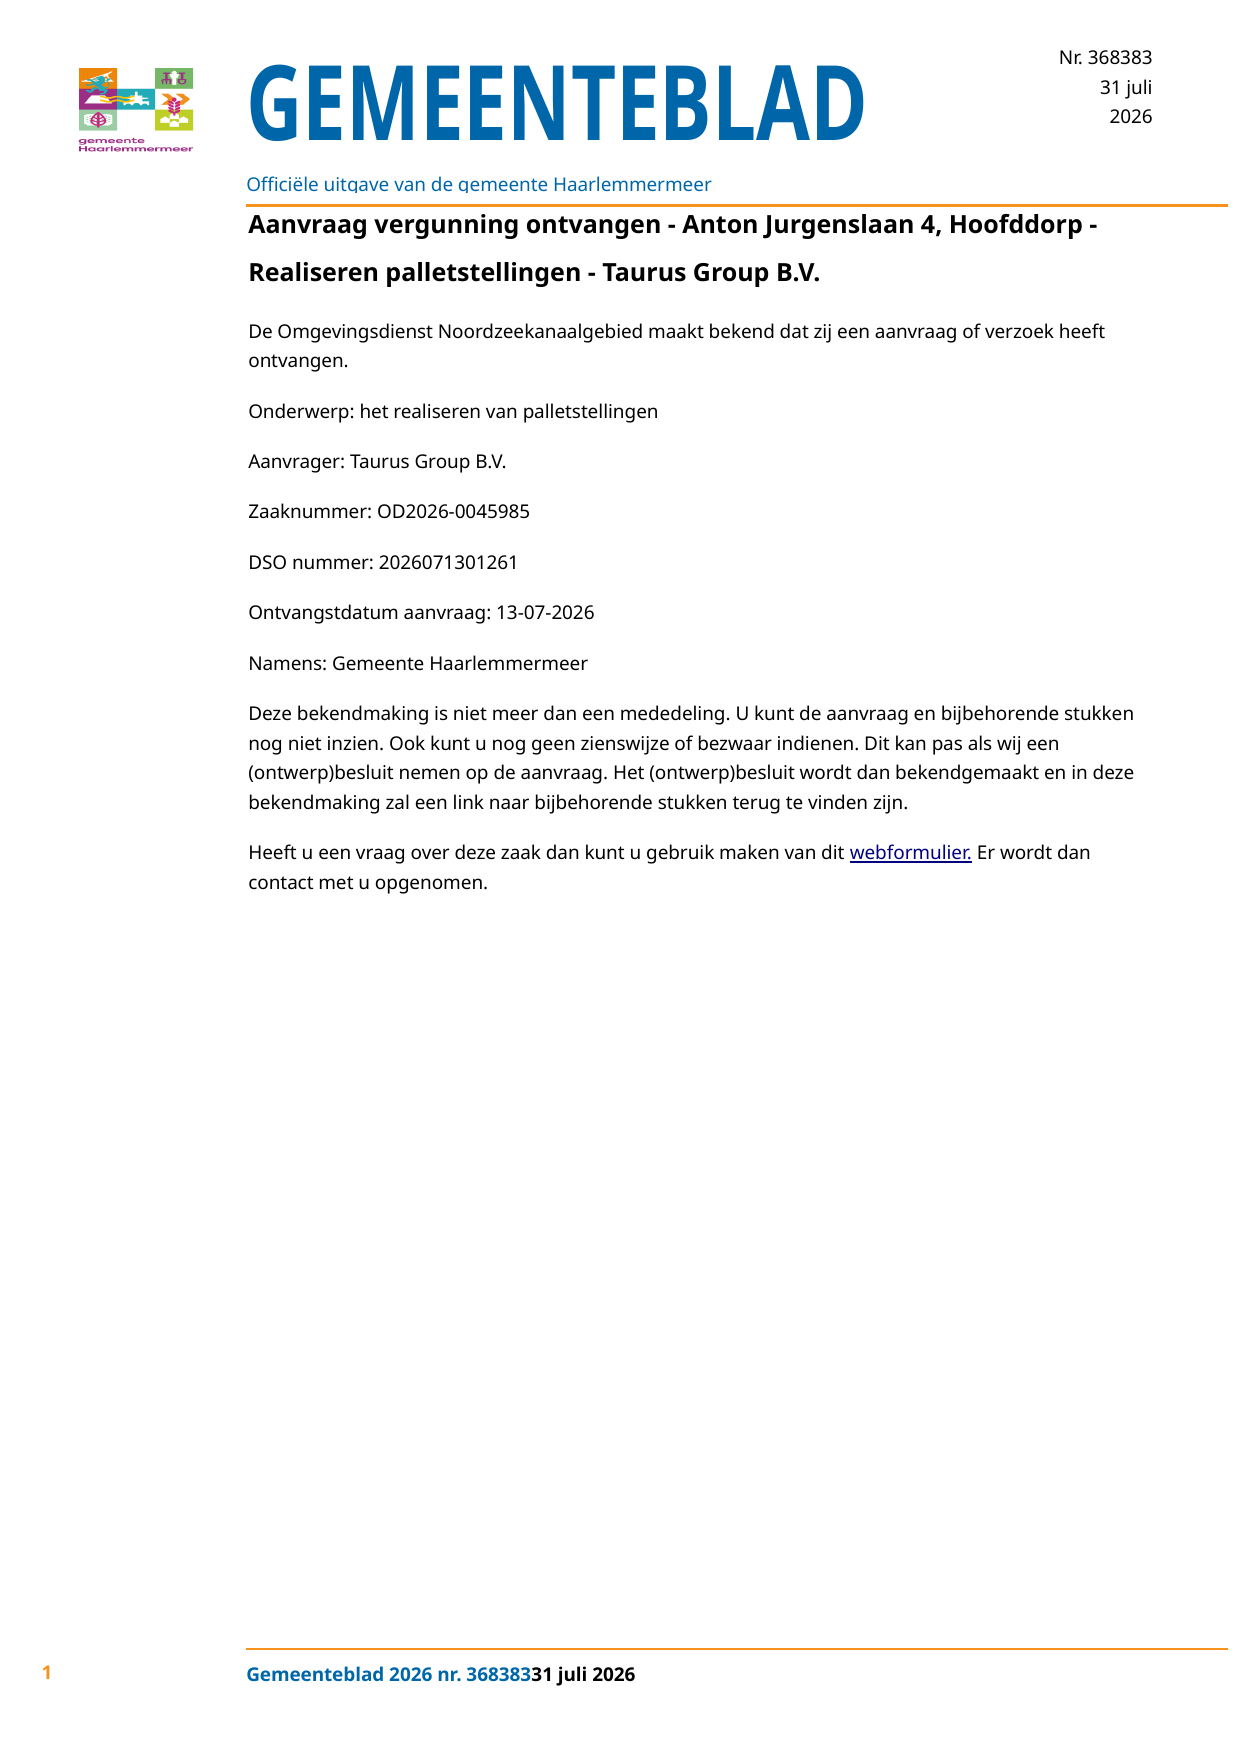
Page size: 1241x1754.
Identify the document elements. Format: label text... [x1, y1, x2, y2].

text Onderwerp: het realiseren van palletstellingen [248, 398, 1152, 424]
text Aanvraag vergunning ontvangen - Anton Jurgenslaan 4, Hoofddorp - Realiseren palletstellingen - Taurus Group B.V. [248, 207, 1152, 288]
text Ontvangstdatum aanvraag: 13-07-2026 [248, 599, 1152, 625]
text De Omgevingsdienst Noordzeekanaalgebied maakt bekend dat zij een aanvraag of verzoek heeft ontvangen. [248, 318, 1152, 373]
text Namens: Gemeente Haarlemmermeer [248, 650, 1152, 676]
text Zaaknummer: OD2026-0045985 [248, 499, 1152, 524]
text Aanvrager: Taurus Group B.V. [248, 448, 1152, 474]
text DSO nummer: 2026071301261 [248, 549, 1152, 575]
text Heeft u een vraag over deze zaak dan kunt u gebruik maken van dit webformulier. Er wordt dan contact met u opgenomen. [248, 839, 1152, 895]
text Deze bekendmaking is niet meer dan een mededeling. U kunt de aanvraag en bijbehorende stukken nog niet inzien. Ook kunt u nog geen zienswijze of bezwaar indienen. Dit kan pas als wij een (ontwerp)besluit nemen op de aanvraag. Het (ontwerp)besluit wordt dan bekendgemaakt en in deze bekendmaking zal een link naar bijbehorende stukken terug te vinden zijn. [248, 700, 1152, 815]
picture [41, 47, 231, 172]
